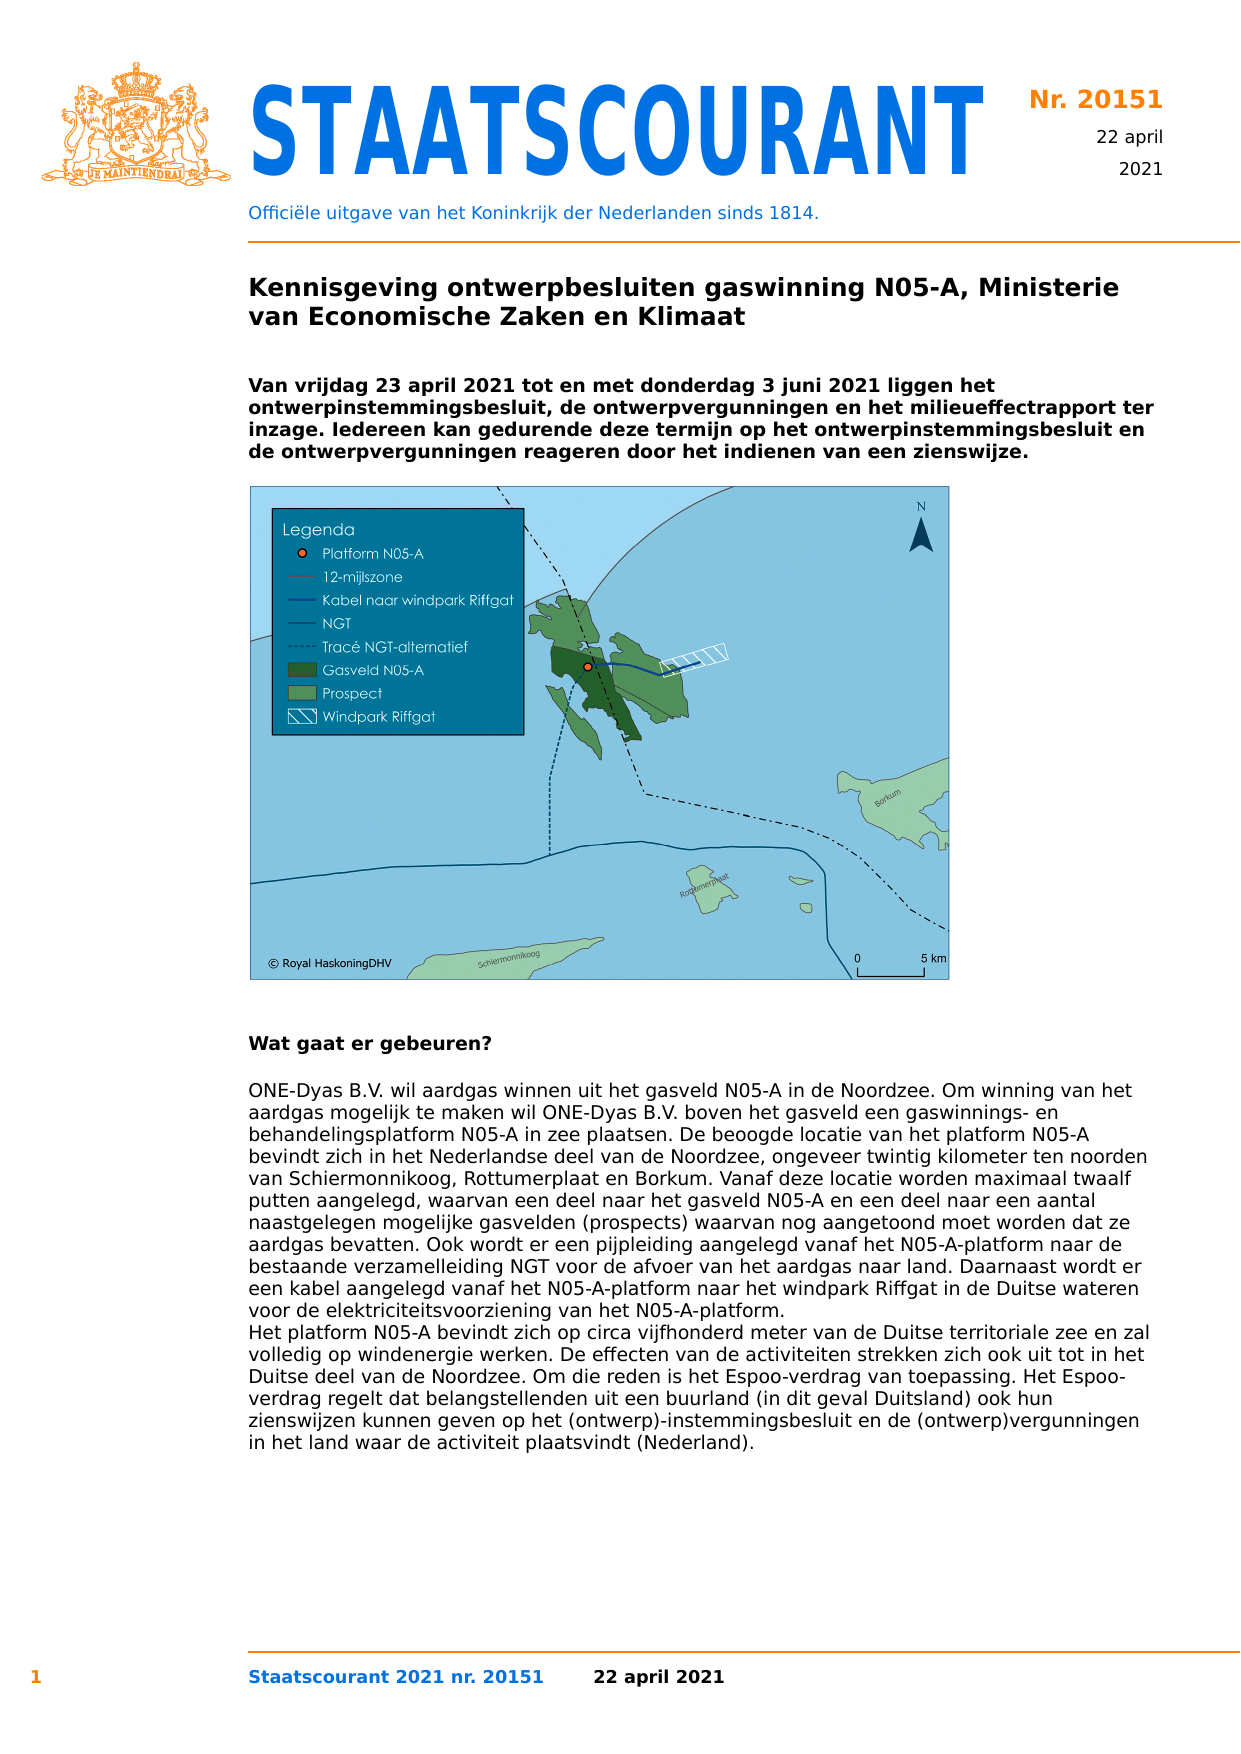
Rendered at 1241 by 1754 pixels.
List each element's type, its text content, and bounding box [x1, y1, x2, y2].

table_header [25, 62, 248, 241]
subtitle Kennisgeving ontwerpbesluiten gaswinning N05-A, Ministerie van Economische Zaken en Klimaat [248, 273, 1163, 331]
table_header Nr. 20151 [998, 62, 1240, 121]
table_cell Officiële uitgave van het Koninkrijk der Nederlanden sinds 1814. [248, 203, 1240, 241]
text ONE-Dyas B.V. wil aardgas winnen uit het gasveld N05-A in de Noordzee. Om winning van het aardgas mogelijk te maken wil ONE-Dyas B.V. boven het gasveld een gaswinnings- en behandelingsplatform N05-A in zee plaatsen. De beoogde locatie van het platform N05-A bevindt zich in het Nederlandse deel van de Noordzee, ongeveer twintig kilometer ten noorden van Schiermonnikoog, Rottumerplaat en Borkum. Vanaf deze locatie worden maximaal twaalf putten aangelegd, waarvan een deel naar het gasveld N05-A en een deel naar een aantal naastgelegen mogelijke gasvelden (prospects) waarvan nog aangetoond moet worden dat ze aardgas bevatten. Ook wordt er een pijpleiding aangelegd vanaf het N05-A-platform naar de bestaande verzamelleiding NGT voor de afvoer van het aardgas naar land. Daarnaast wordt er een kabel aangelegd vanaf het N05-A-platform naar het windpark Riffgat in de Duitse wateren voor de elektriciteitsvoorziening van het N05-A-platform. [248, 1080, 1163, 1322]
table_header STAATSCOURANT [248, 62, 998, 203]
text Het platform N05-A bevindt zich op circa vijfhonderd meter van de Duitse territoriale zee en zal volledig op windenergie werken. De effecten van de activiteiten strekken zich ook uit tot in het Duitse deel van de Noordzee. Om die reden is het Espoo-verdrag van toepassing. Het Espoo-verdrag regelt dat belangstellenden uit een buurland (in dit geval Duitsland) ook hun zienswijzen kunnen geven op het (ontwerp)-instemmingsbesluit en de (ontwerp)vergunningen in het land waar de activiteit plaatsvindt (Nederland). [248, 1322, 1163, 1453]
subtitle Wat gaat er gebeuren? [248, 1033, 1163, 1055]
picture [41, 62, 231, 186]
picture [248, 485, 951, 981]
table_cell 22 april [998, 121, 1240, 153]
text Van vrijdag 23 april 2021 tot en met donderdag 3 juni 2021 liggen het ontwerpinstemmingsbesluit, de ontwerpvergunningen en het milieueffectrapport ter inzage. Iedereen kan gedurende deze termijn op het ontwerpinstemmingsbesluit en de ontwerpvergunningen reageren door het indienen van een zienswijze. [248, 375, 1163, 463]
table_cell 2021 [998, 153, 1240, 203]
